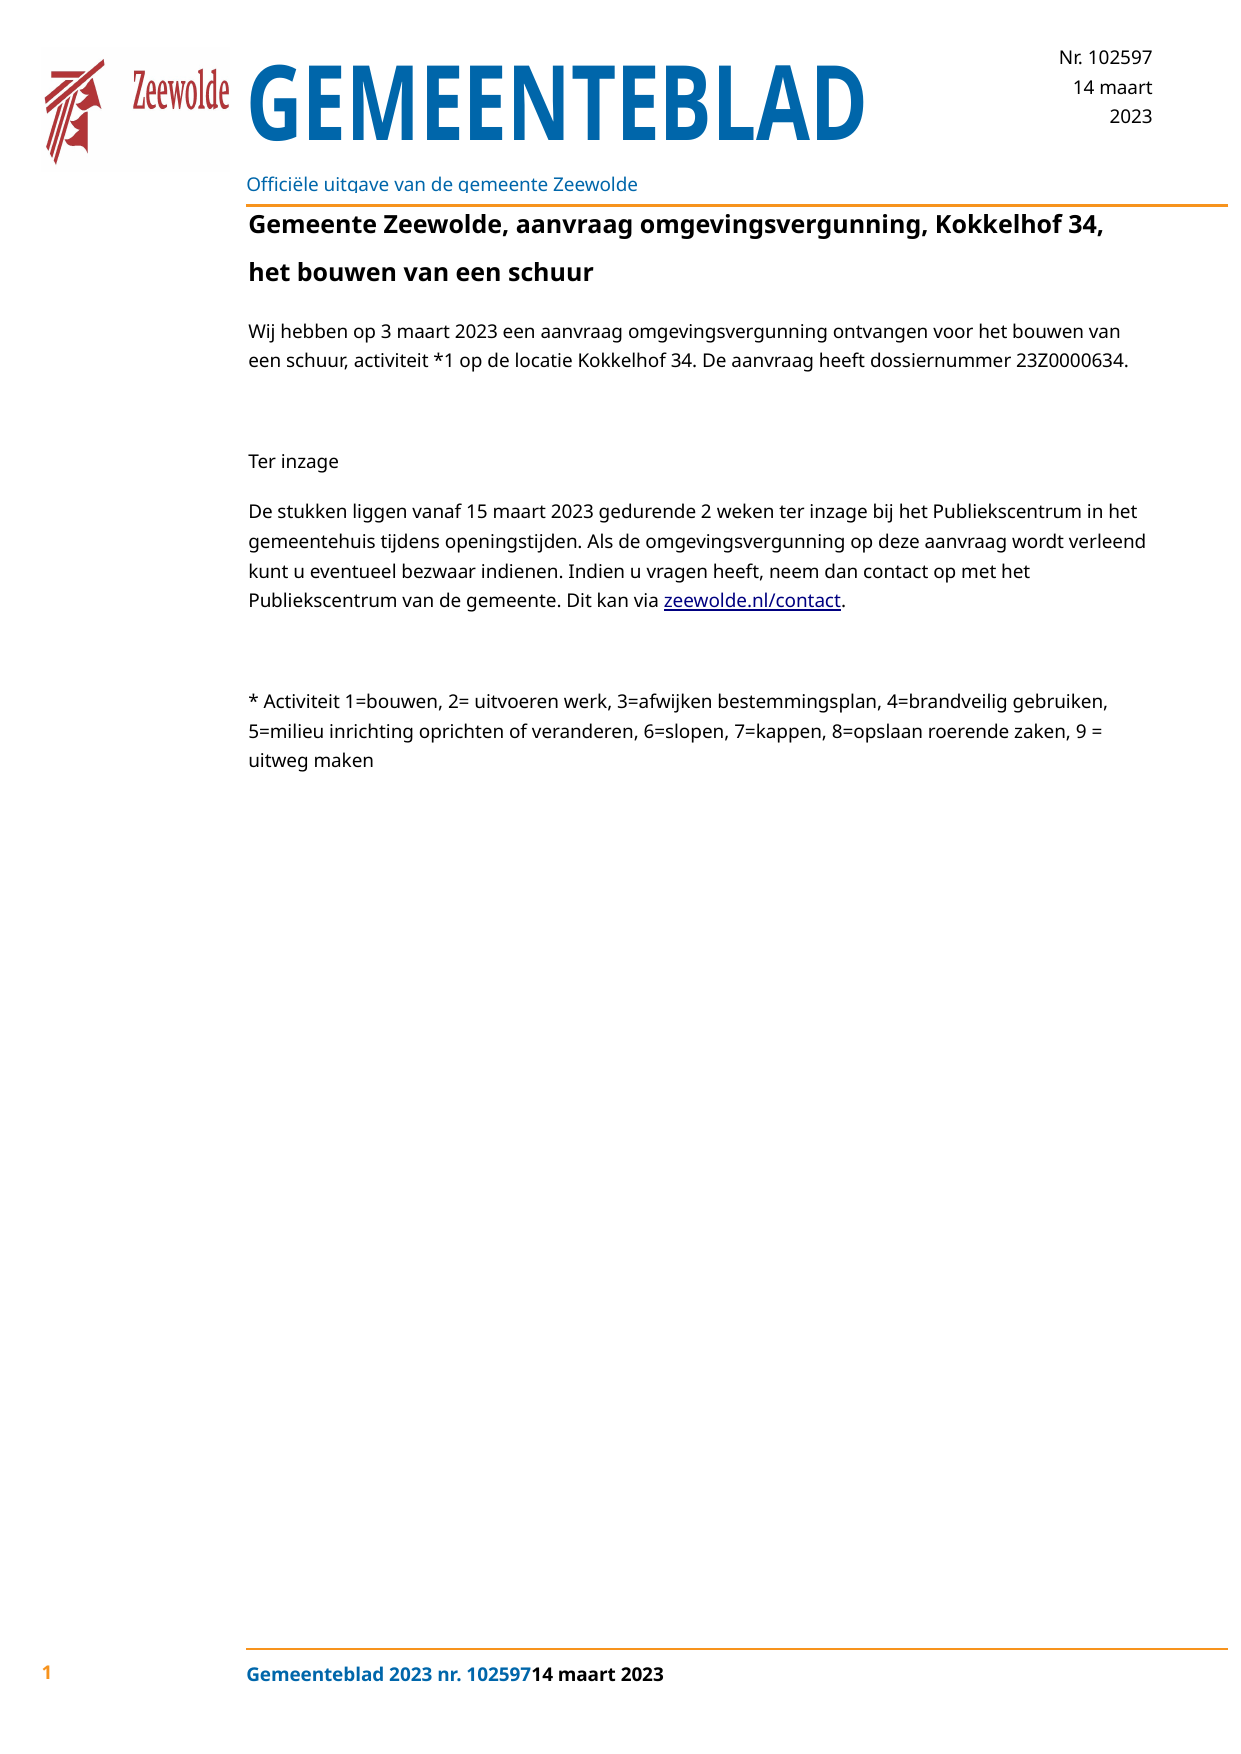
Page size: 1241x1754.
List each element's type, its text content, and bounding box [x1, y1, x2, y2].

text De stukken liggen vanaf 15 maart 2023 gedurende 2 weken ter inzage bij het Publiekscentrum in het gemeentehuis tijdens openingstijden. Als de omgevingsvergunning op deze aanvraag wordt verleend kunt u eventueel bezwaar indienen. Indien u vragen heeft, neem dan contact op met het Publiekscentrum van de gemeente. Dit kan via zeewolde.nl/contact. [248, 499, 1152, 613]
text * Activiteit 1=bouwen, 2= uitvoeren werk, 3=afwijken bestemmingsplan, 4=brandveilig gebruiken, 5=milieu inrichting oprichten of veranderen, 6=slopen, 7=kappen, 8=opslaan roerende zaken, 9 = uitweg maken [248, 688, 1152, 773]
text Wij hebben op 3 maart 2023 een aanvraag omgevingsvergunning ontvangen voor het bouwen van een schuur, activiteit *1 op de locatie Kokkelhof 34. De aanvraag heeft dossiernummer 23Z0000634. [248, 318, 1152, 373]
text Gemeente Zeewolde, aanvraag omgevingsvergunning, Kokkelhof 34, het bouwen van een schuur [248, 207, 1152, 288]
picture [41, 47, 231, 172]
text Ter inzage [248, 448, 1152, 474]
